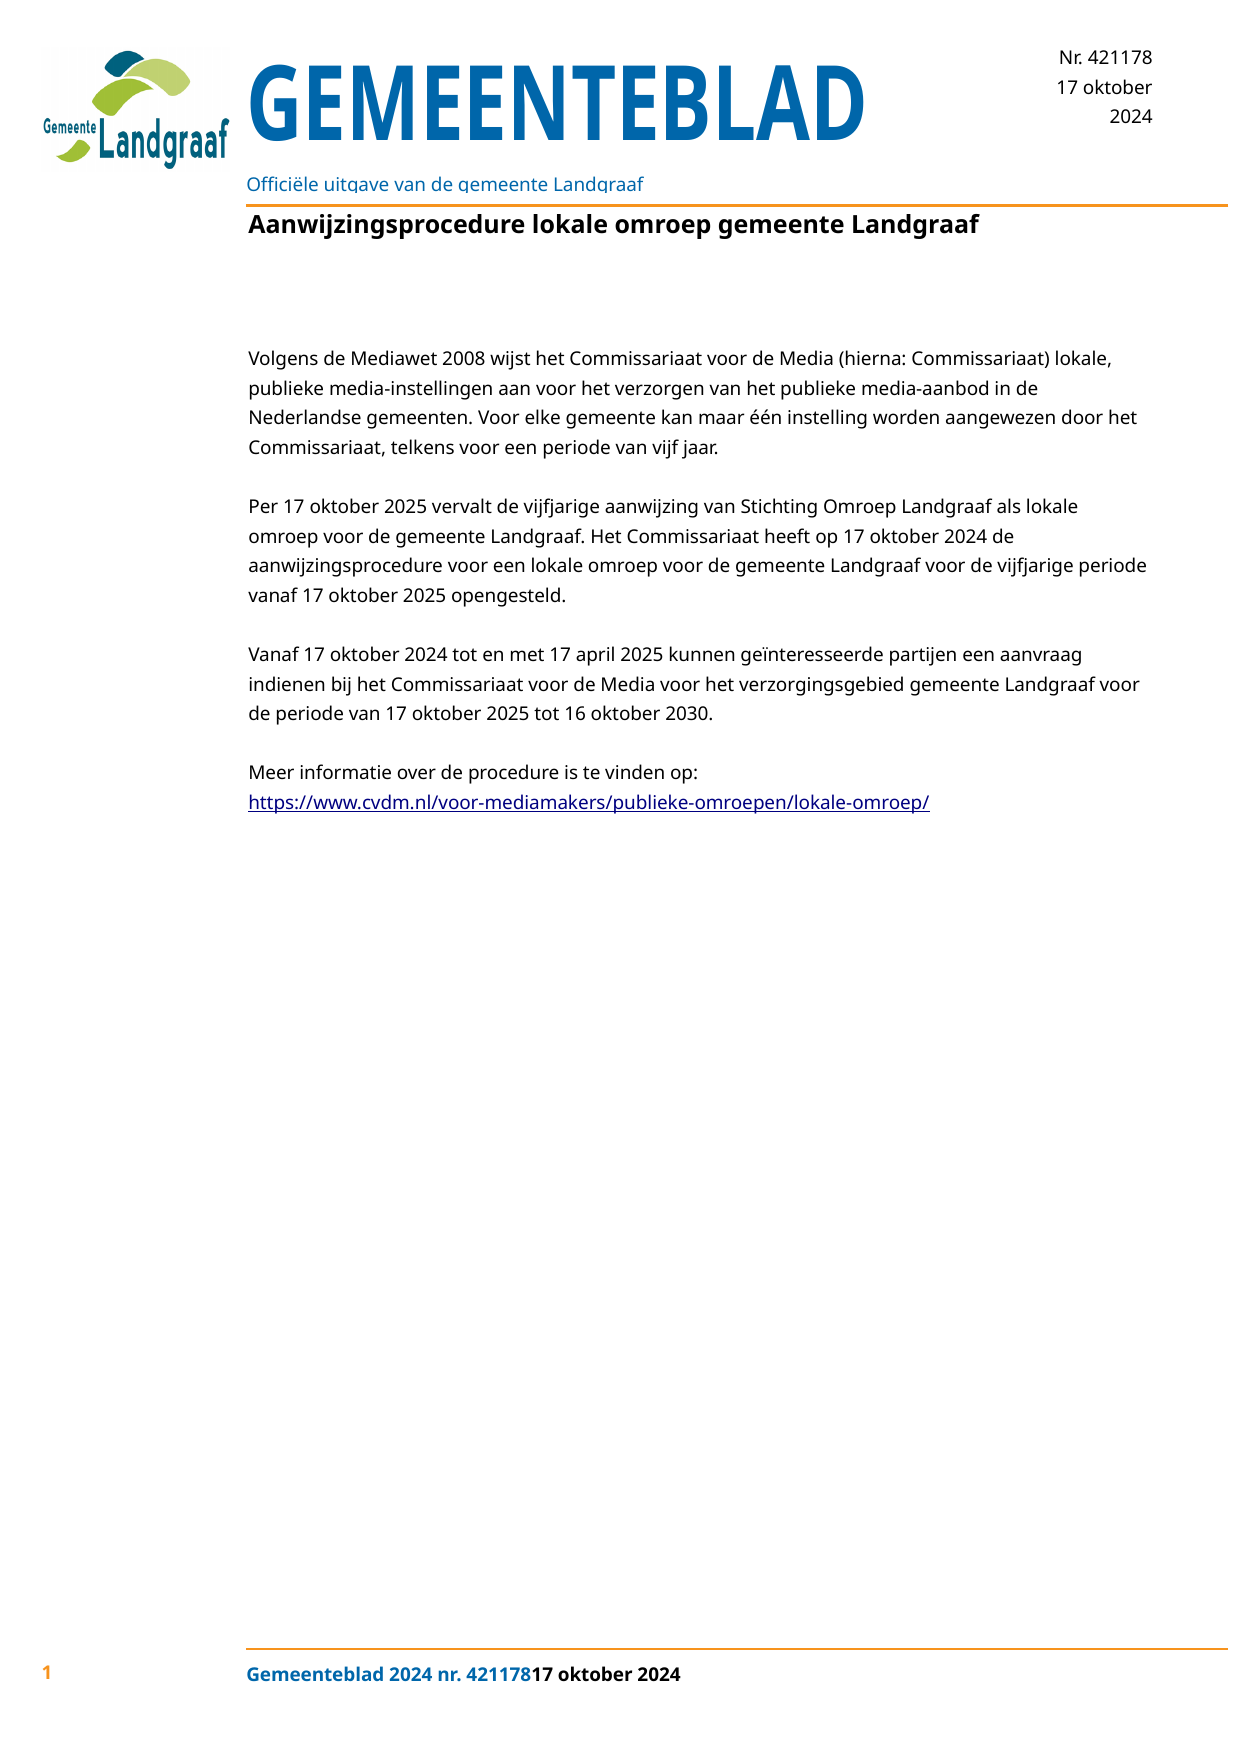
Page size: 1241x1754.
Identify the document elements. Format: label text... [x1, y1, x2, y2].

text Meer informatie over de procedure is te vinden op: [248, 759, 1152, 785]
text Volgens de Mediawet 2008 wijst het Commissariaat voor de Media (hierna: Commissariaat) lokale, publieke media-instellingen aan voor het verzorgen van het publieke media-aanbod in de Nederlandse gemeenten. Voor elke gemeente kan maar één instelling worden aangewezen door het Commissariaat, telkens voor een periode van vijf jaar. [248, 345, 1152, 460]
text Aanwijzingsprocedure lokale omroep gemeente Landgraaf [248, 207, 1152, 241]
text Vanaf 17 oktober 2024 tot en met 17 april 2025 kunnen geïnteresseerde partijen een aanvraag indienen bij het Commissariaat voor de Media voor het verzorgingsgebied gemeente Landgraaf voor de periode van 17 oktober 2025 tot 16 oktober 2030. [248, 641, 1152, 726]
text https://www.cvdm.nl/voor-mediamakers/publieke-omroepen/lokale-omroep/ [248, 789, 1152, 815]
picture [41, 47, 231, 172]
text Per 17 oktober 2025 vervalt de vijfjarige aanwijzing van Stichting Omroep Landgraaf als lokale omroep voor de gemeente Landgraaf. Het Commissariaat heeft op 17 oktober 2024 de aanwijzingsprocedure voor een lokale omroep voor de gemeente Landgraaf voor de vijfjarige periode vanaf 17 oktober 2025 opengesteld. [248, 493, 1152, 608]
